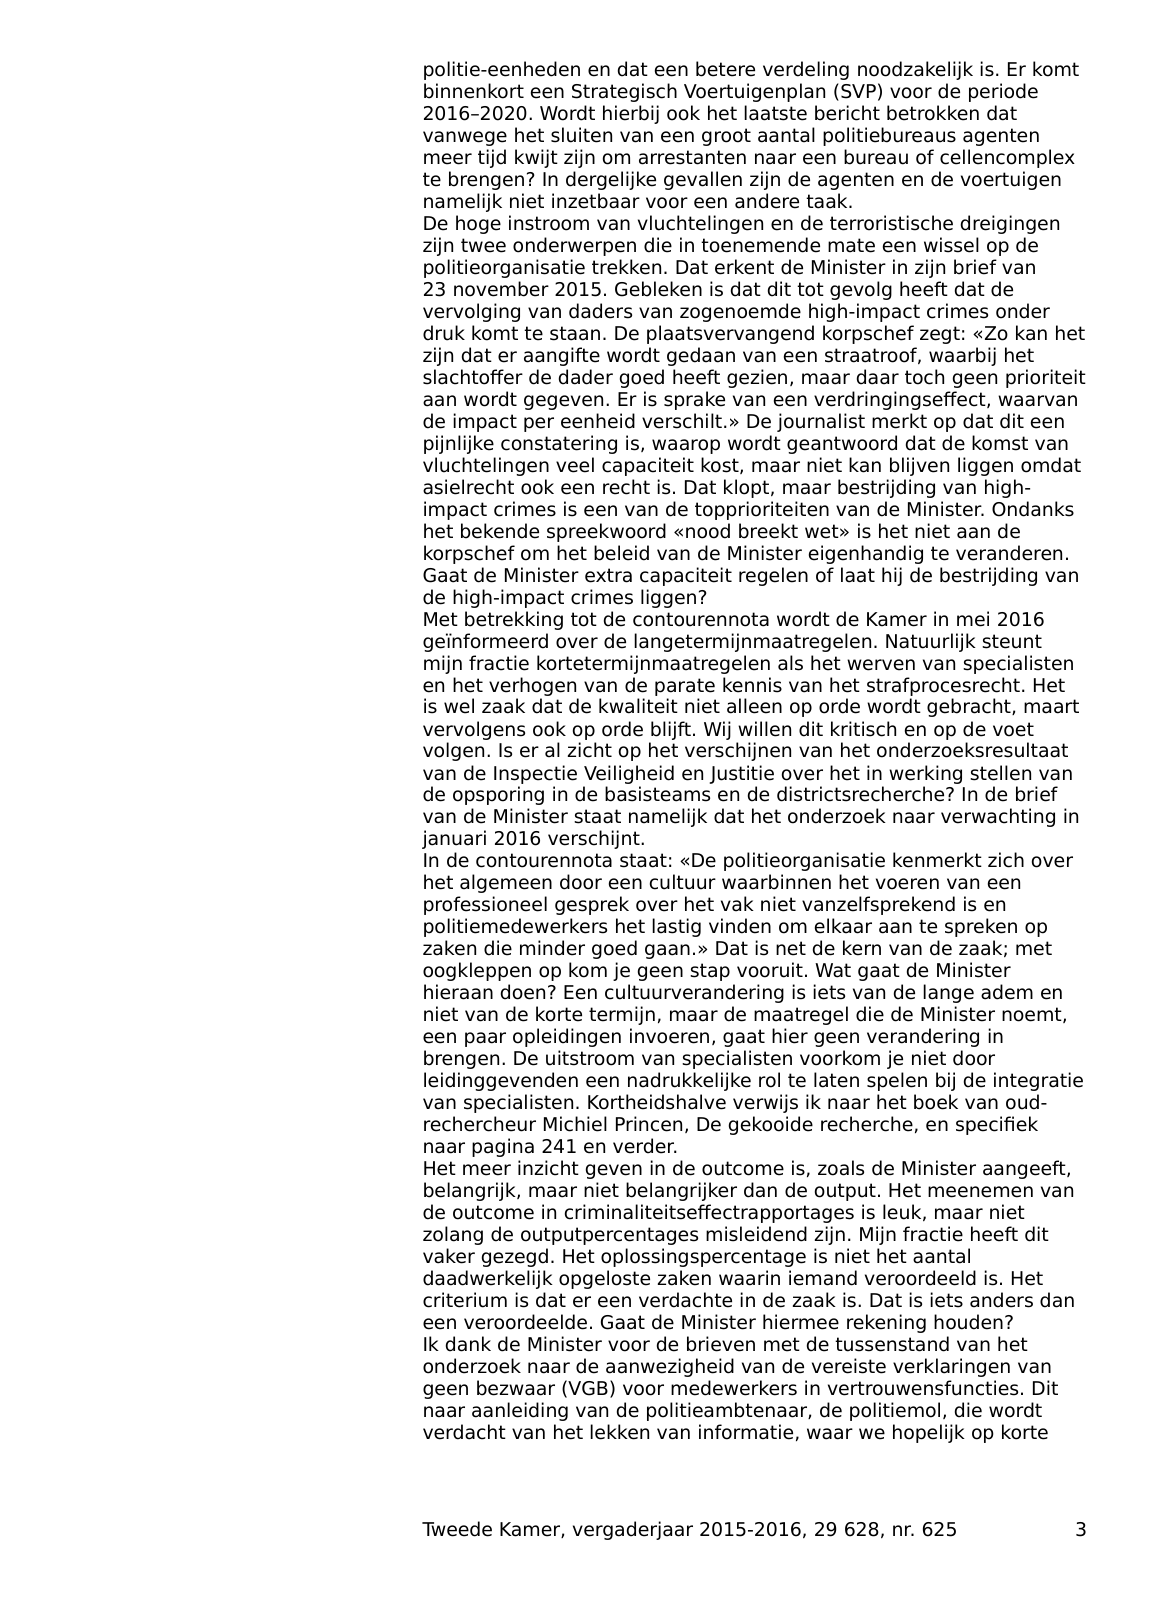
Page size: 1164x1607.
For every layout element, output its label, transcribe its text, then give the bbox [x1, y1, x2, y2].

text politie-eenheden en dat een betere verdeling noodzakelijk is. Er komt binnenkort een Strategisch Voertuigenplan (SVP) voor de periode 2016–2020. Wordt hierbij ook het laatste bericht betrokken dat vanwege het sluiten van een groot aantal politiebureaus agenten meer tijd kwijt zijn om arrestanten naar een bureau of cellencomplex te brengen? In dergelijke gevallen zijn de agenten en de voertuigen namelijk niet inzetbaar voor een andere taak. [422, 59, 1087, 213]
text Het meer inzicht geven in de outcome is, zoals de Minister aangeeft, belangrijk, maar niet belangrijker dan de output. Het meenemen van de outcome in criminaliteitseffectrapportages is leuk, maar niet zolang de outputpercentages misleidend zijn. Mijn fractie heeft dit vaker gezegd. Het oplossingspercentage is niet het aantal daadwerkelijk opgeloste zaken waarin iemand veroordeeld is. Het criterium is dat er een verdachte in de zaak is. Dat is iets anders dan een veroordeelde. Gaat de Minister hiermee rekening houden? [422, 1158, 1087, 1334]
text Ik dank de Minister voor de brieven met de tussenstand van het onderzoek naar de aanwezigheid van de vereiste verklaringen van geen bezwaar (VGB) voor medewerkers in vertrouwensfuncties. Dit naar aanleiding van de politieambtenaar, de politiemol, die wordt verdacht van het lekken van informatie, waar we hopelijk op korte [422, 1334, 1087, 1444]
text In de contourennota staat: «De politieorganisatie kenmerkt zich over het algemeen door een cultuur waarbinnen het voeren van een professioneel gesprek over het vak niet vanzelfsprekend is en politiemedewerkers het lastig vinden om elkaar aan te spreken op zaken die minder goed gaan.» Dat is net de kern van de zaak; met oogkleppen op kom je geen stap vooruit. Wat gaat de Minister hieraan doen? Een cultuurverandering is iets van de lange adem en niet van de korte termijn, maar de maatregel die de Minister noemt, een paar opleidingen invoeren, gaat hier geen verandering in brengen. De uitstroom van specialisten voorkom je niet door leidinggevenden een nadrukkelijke rol te laten spelen bij de integratie van specialisten. Kortheidshalve verwijs ik naar het boek van oud-rechercheur Michiel Princen, De gekooide recherche, en specifiek naar pagina 241 en verder. [422, 850, 1087, 1158]
text De hoge instroom van vluchtelingen en de terroristische dreigingen zijn twee onderwerpen die in toenemende mate een wissel op de politieorganisatie trekken. Dat erkent de Minister in zijn brief van 23 november 2015. Gebleken is dat dit tot gevolg heeft dat de vervolging van daders van zogenoemde high-impact crimes onder druk komt te staan. De plaatsvervangend korpschef zegt: «Zo kan het zijn dat er aangifte wordt gedaan van een straatroof, waarbij het slachtoffer de dader goed heeft gezien, maar daar toch geen prioriteit aan wordt gegeven. Er is sprake van een verdringingseffect, waarvan de impact per eenheid verschilt.» De journalist merkt op dat dit een pijnlijke constatering is, waarop wordt geantwoord dat de komst van vluchtelingen veel capaciteit kost, maar niet kan blijven liggen omdat asielrecht ook een recht is. Dat klopt, maar bestrijding van high-impact crimes is een van de topprioriteiten van de Minister. Ondanks het bekende spreekwoord «nood breekt wet» is het niet aan de korpschef om het beleid van de Minister eigenhandig te veranderen. Gaat de Minister extra capaciteit regelen of laat hij de bestrijding van de high-impact crimes liggen? [422, 213, 1087, 608]
text Met betrekking tot de contourennota wordt de Kamer in mei 2016 geïnformeerd over de langetermijnmaatregelen. Natuurlijk steunt mijn fractie kortetermijnmaatregelen als het werven van specialisten en het verhogen van de parate kennis van het strafprocesrecht. Het is wel zaak dat de kwaliteit niet alleen op orde wordt gebracht, maart vervolgens ook op orde blijft. Wij willen dit kritisch en op de voet volgen. Is er al zicht op het verschijnen van het onderzoeksresultaat van de Inspectie Veiligheid en Justitie over het in werking stellen van de opsporing in de basisteams en de districtsrecherche? In de brief van de Minister staat namelijk dat het onderzoek naar verwachting in januari 2016 verschijnt. [422, 608, 1087, 850]
